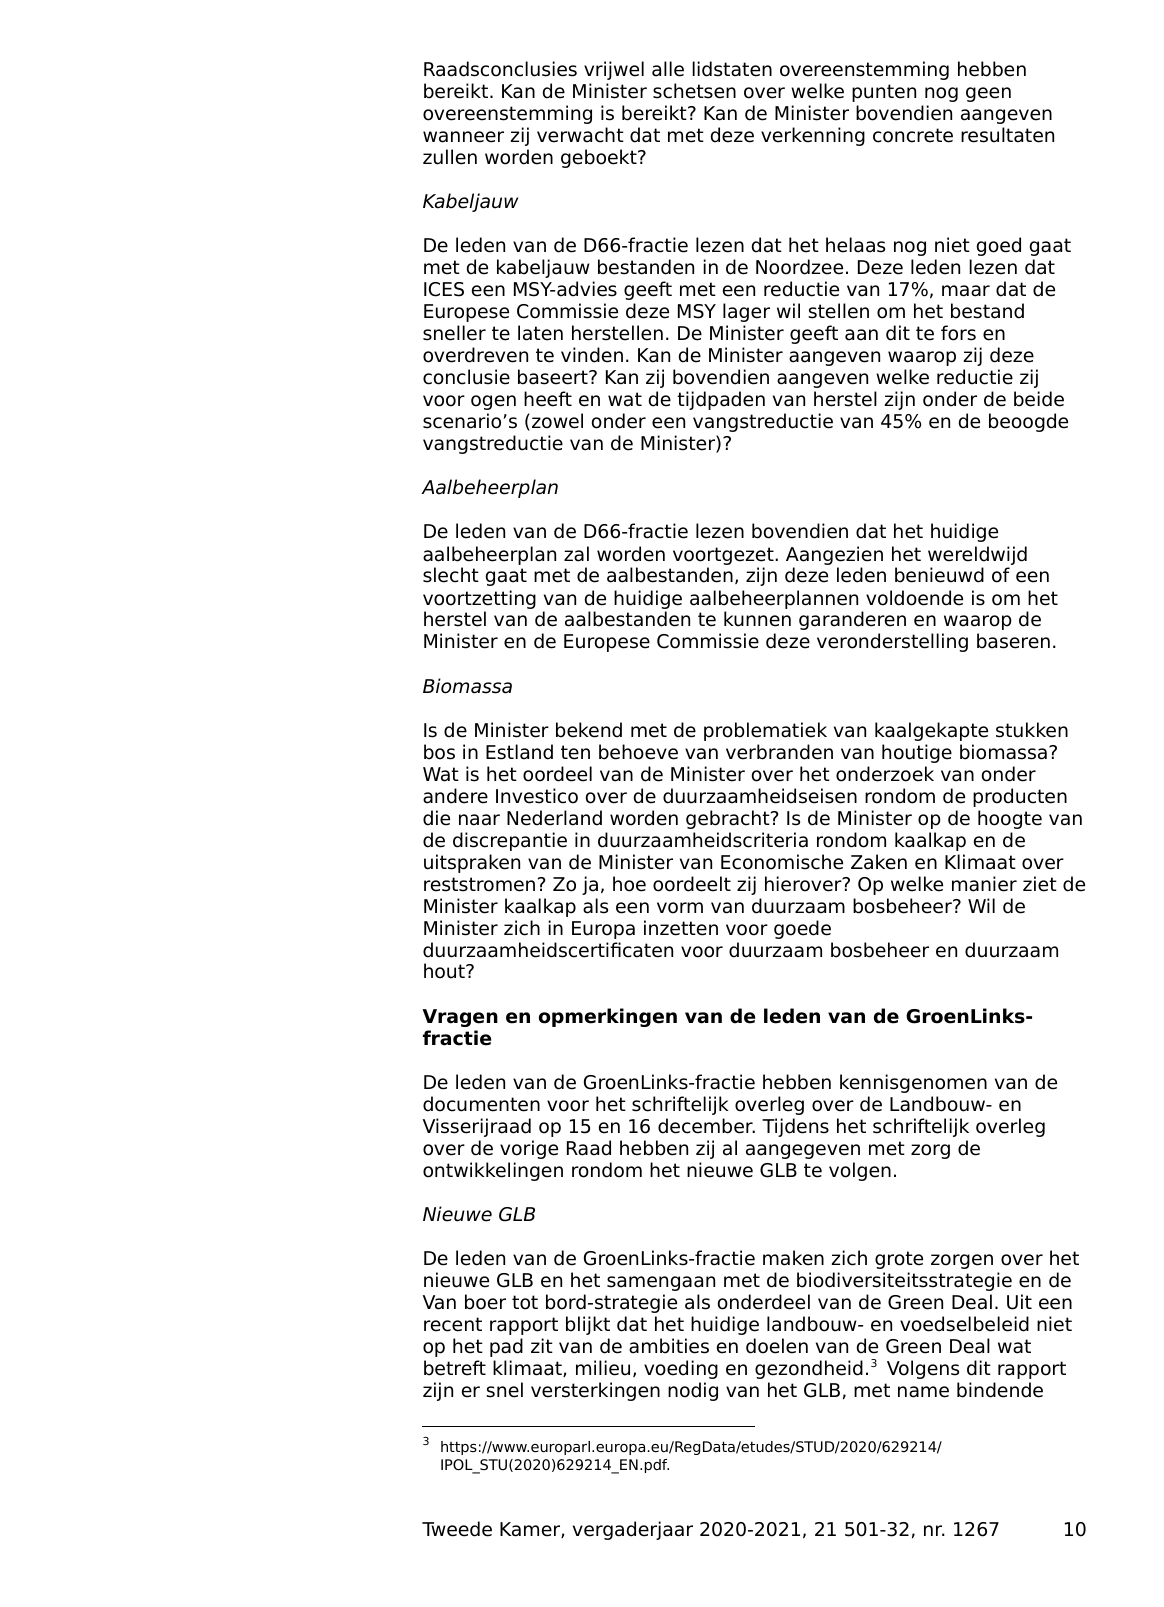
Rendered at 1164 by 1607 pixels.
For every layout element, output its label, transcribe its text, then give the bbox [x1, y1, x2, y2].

subtitle Vragen en opmerkingen van de leden van de GroenLinks-fractie [422, 1006, 1087, 1049]
text Raadsconclusies vrijwel alle lidstaten overeenstemming hebben bereikt. Kan de Minister schetsen over welke punten nog geen overeenstemming is bereikt? Kan de Minister bovendien aangeven wanneer zij verwacht dat met deze verkenning concrete resultaten zullen worden geboekt? [422, 59, 1087, 169]
text Is de Minister bekend met de problematiek van kaalgekapte stukken bos in Estland ten behoeve van verbranden van houtige biomassa? Wat is het oordeel van de Minister over het onderzoek van onder andere Investico over de duurzaamheidseisen rondom de producten die naar Nederland worden gebracht? Is de Minister op de hoogte van de discrepantie in duurzaamheidscriteria rondom kaalkap en de uitspraken van de Minister van Economische Zaken en Klimaat over reststromen? Zo ja, hoe oordeelt zij hierover? Op welke manier ziet de Minister kaalkap als een vorm van duurzaam bosbeheer? Wil de Minister zich in Europa inzetten voor goede duurzaamheidscertificaten voor duurzaam bosbeheer en duurzaam hout? [422, 720, 1087, 983]
text De leden van de D66-fractie lezen dat het helaas nog niet goed gaat met de kabeljauw bestanden in de Noordzee. Deze leden lezen dat ICES een MSY-advies geeft met een reductie van 17%, maar dat de Europese Commissie deze MSY lager wil stellen om het bestand sneller te laten herstellen. De Minister geeft aan dit te fors en overdreven te vinden. Kan de Minister aangeven waarop zij deze conclusie baseert? Kan zij bovendien aangeven welke reductie zij voor ogen heeft en wat de tijdpaden van herstel zijn onder de beide scenario’s (zowel onder een vangstreductie van 45% en de beoogde vangstreductie van de Minister)? [422, 235, 1087, 455]
text De leden van de D66-fractie lezen bovendien dat het huidige aalbeheerplan zal worden voortgezet. Aangezien het wereldwijd slecht gaat met de aalbestanden, zijn deze leden benieuwd of een voortzetting van de huidige aalbeheerplannen voldoende is om het herstel van de aalbestanden te kunnen garanderen en waarop de Minister en de Europese Commissie deze veronderstelling baseren. [422, 521, 1087, 653]
subtitle Kabeljauw [422, 191, 1087, 213]
subtitle Biomassa [422, 676, 1087, 697]
subtitle Nieuwe GLB [422, 1204, 1087, 1226]
subtitle Aalbeheerplan [422, 477, 1087, 499]
text https://www.europarl.europa.eu/RegData/etudes/STUD/2020/629214/IPOL_STU(2020)629214_EN.pdf. [422, 1435, 1087, 1474]
text De leden van de GroenLinks-fractie hebben kennisgenomen van de documenten voor het schriftelijk overleg over de Landbouw- en Visserijraad op 15 en 16 december. Tijdens het schriftelijk overleg over de vorige Raad hebben zij al aangegeven met zorg de ontwikkelingen rondom het nieuwe GLB te volgen. [422, 1072, 1087, 1182]
text De leden van de GroenLinks-fractie maken zich grote zorgen over het nieuwe GLB en het samengaan met de biodiversiteitsstrategie en de Van boer tot bord-strategie als onderdeel van de Green Deal. Uit een recent rapport blijkt dat het huidige landbouw- en voedselbeleid niet op het pad zit van de ambities en doelen van de Green Deal wat betreft klimaat, milieu, voeding en gezondheid. Volgens dit rapport zijn er snel versterkingen nodig van het GLB, met name bindende [422, 1248, 1087, 1402]
